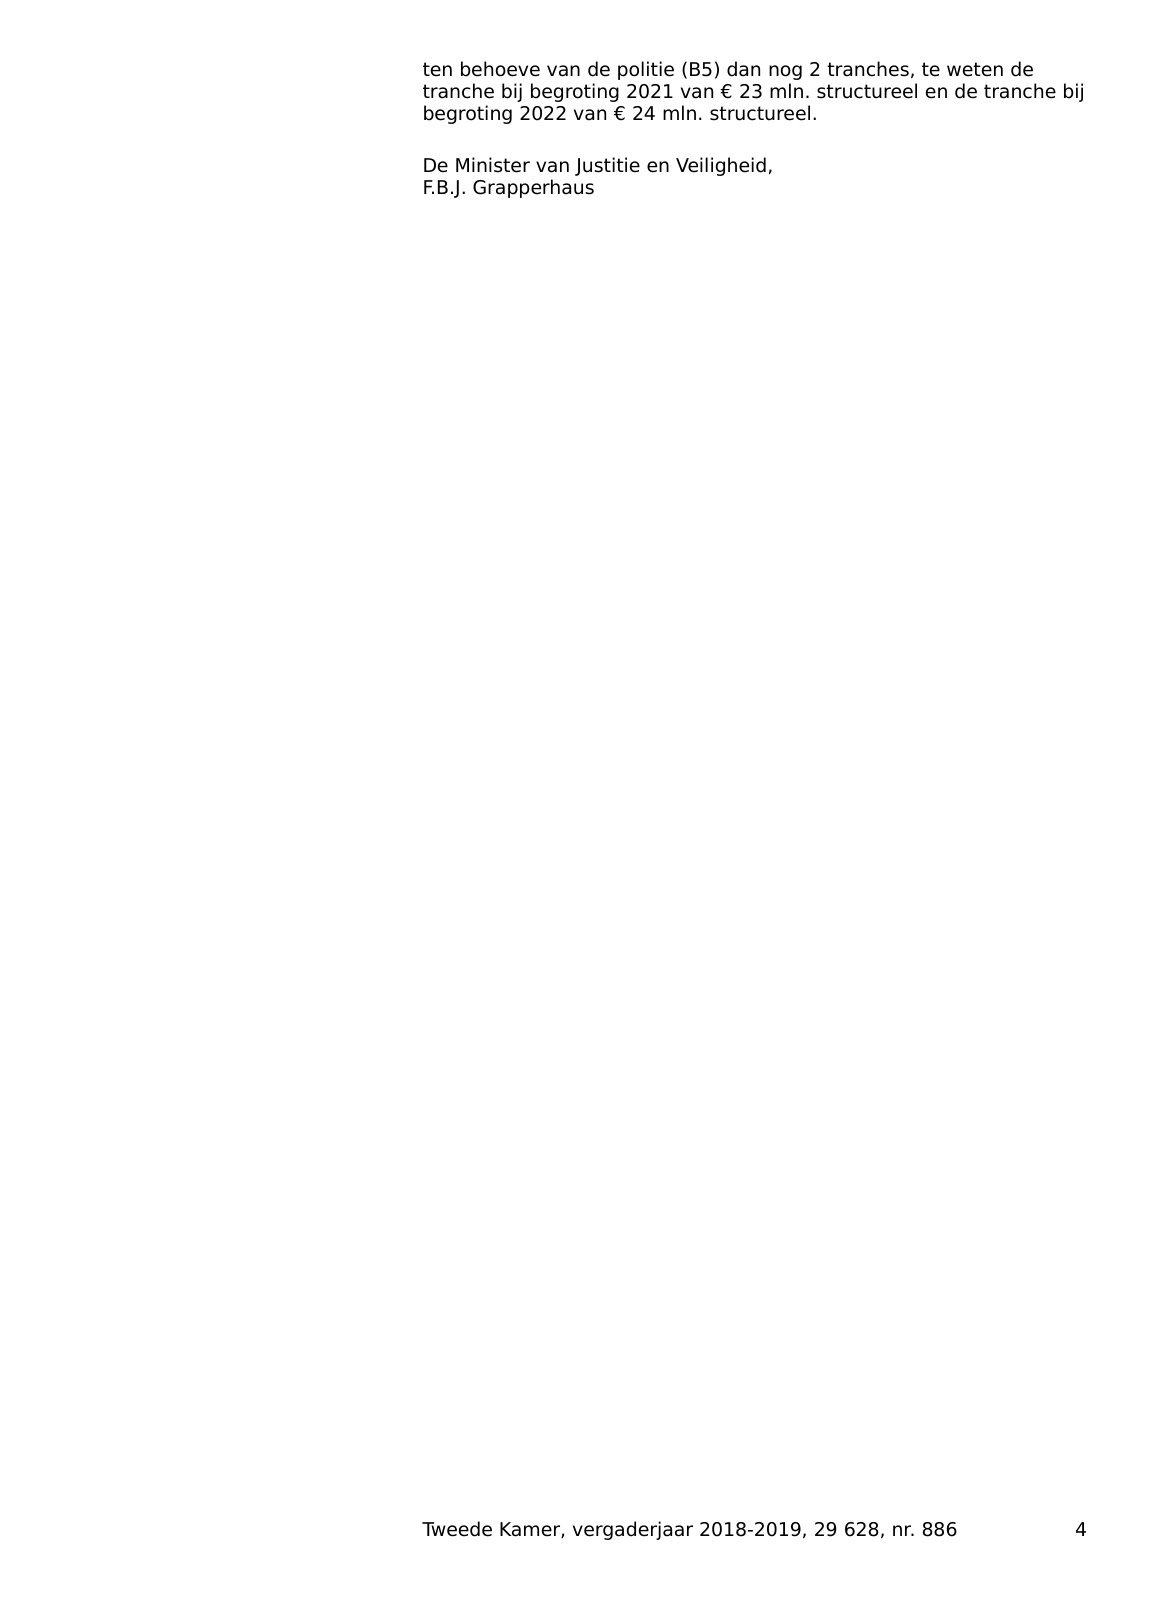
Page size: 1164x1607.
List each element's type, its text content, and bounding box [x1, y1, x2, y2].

text De Minister van Justitie en Veiligheid, F.B.J. Grapperhaus [422, 155, 1087, 199]
text ten behoeve van de politie (B5) dan nog 2 tranches, te weten de tranche bij begroting 2021 van € 23 mln. structureel en de tranche bij begroting 2022 van € 24 mln. structureel. [422, 59, 1087, 125]
